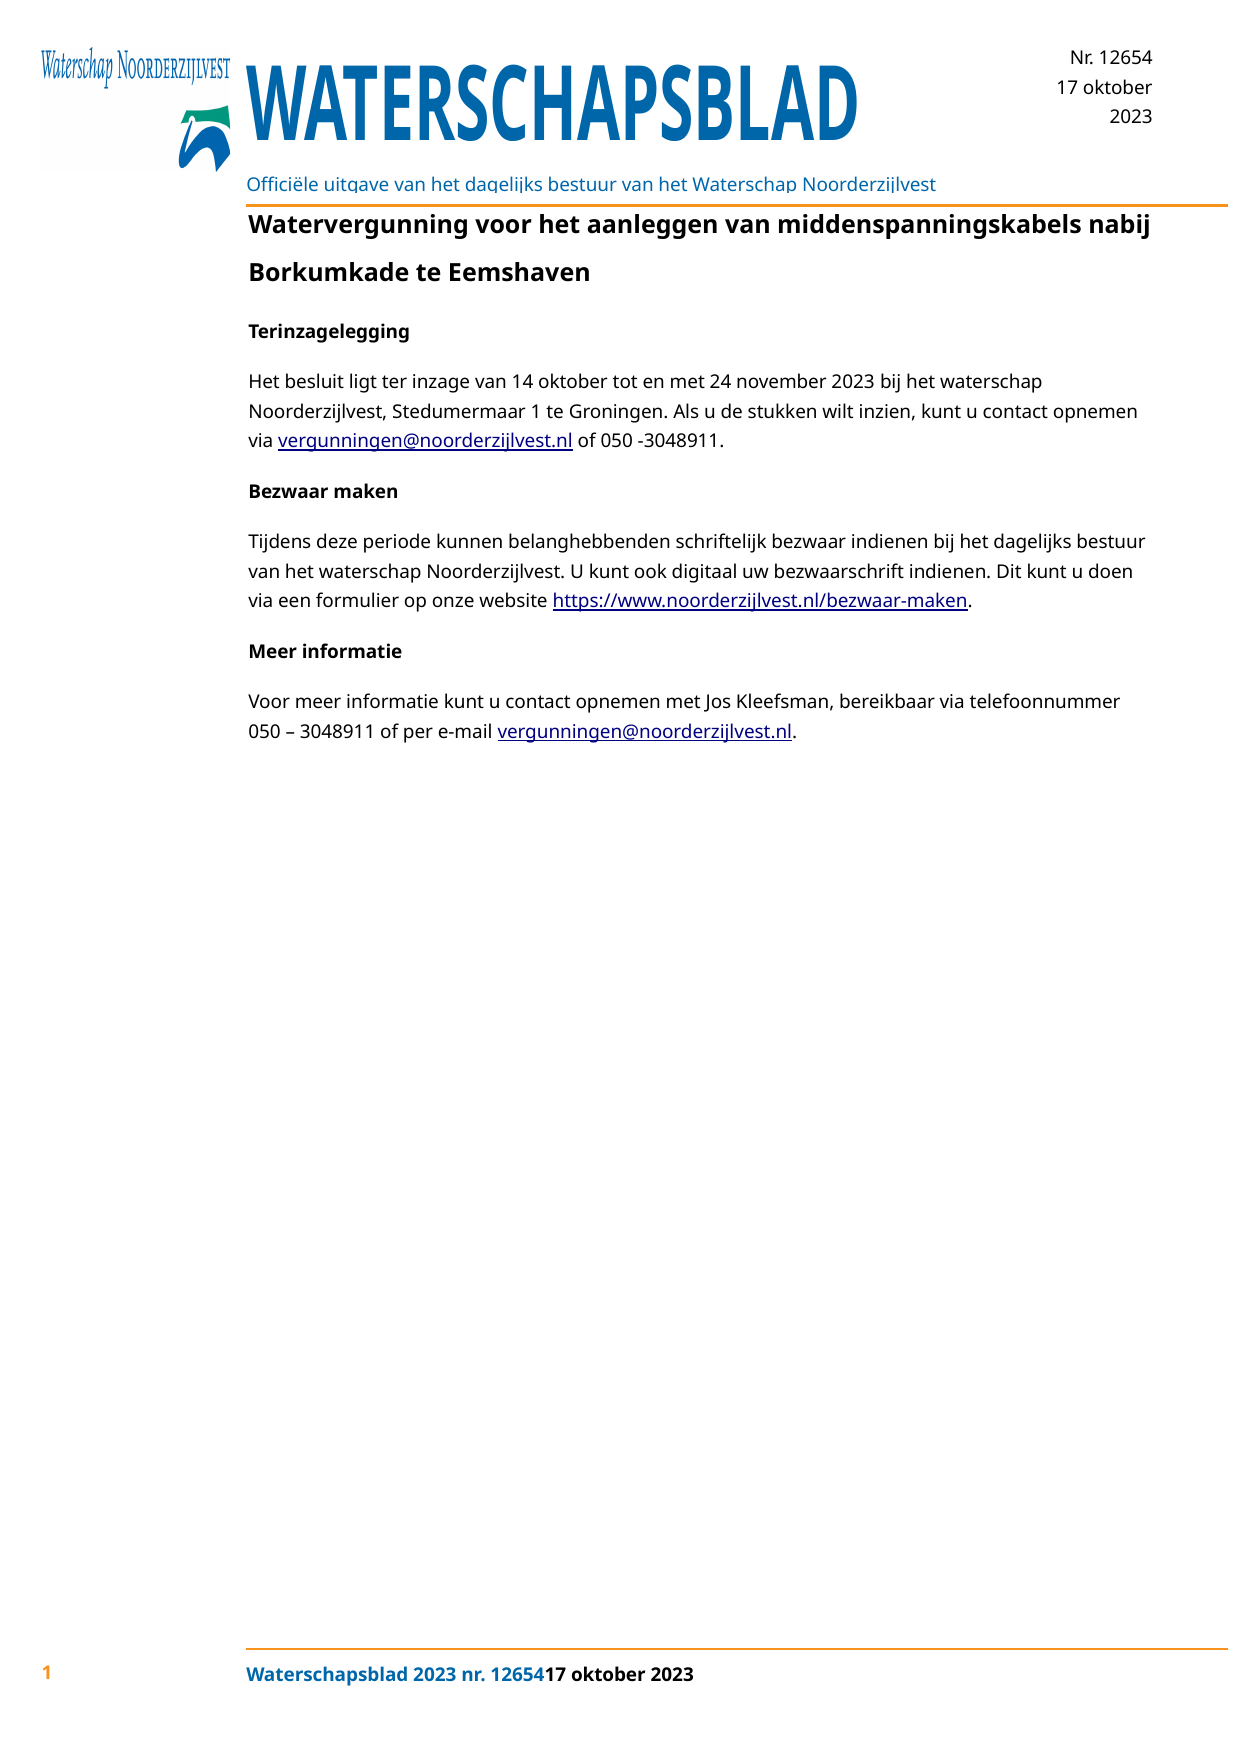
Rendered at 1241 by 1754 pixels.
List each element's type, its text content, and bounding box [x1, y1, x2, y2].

text Terinzagelegging [248, 318, 1152, 344]
text Het besluit ligt ter inzage van 14 oktober tot en met 24 november 2023 bij het waterschap Noorderzijlvest, Stedumermaar 1 te Groningen. Als u de stukken wilt inzien, kunt u contact opnemen via vergunningen@noorderzijlvest.nl of 050 -3048911. [248, 368, 1152, 453]
text Voor meer informatie kunt u contact opnemen met Jos Kleefsman, bereikbaar via telefoonnummer 050 – 3048911 of per e-mail vergunningen@noorderzijlvest.nl. [248, 688, 1152, 744]
text Watervergunning voor het aanleggen van middenspanningskabels nabij Borkumkade te Eemshaven [248, 207, 1152, 288]
text Meer informatie [248, 638, 1152, 664]
text Bezwaar maken [248, 478, 1152, 504]
text Tijdens deze periode kunnen belanghebbenden schriftelijk bezwaar indienen bij het dagelijks bestuur van het waterschap Noorderzijlvest. U kunt ook digitaal uw bezwaarschrift indienen. Dit kunt u doen via een formulier op onze website https://www.noorderzijlvest.nl/bezwaar-maken. [248, 528, 1152, 613]
picture [41, 47, 231, 172]
